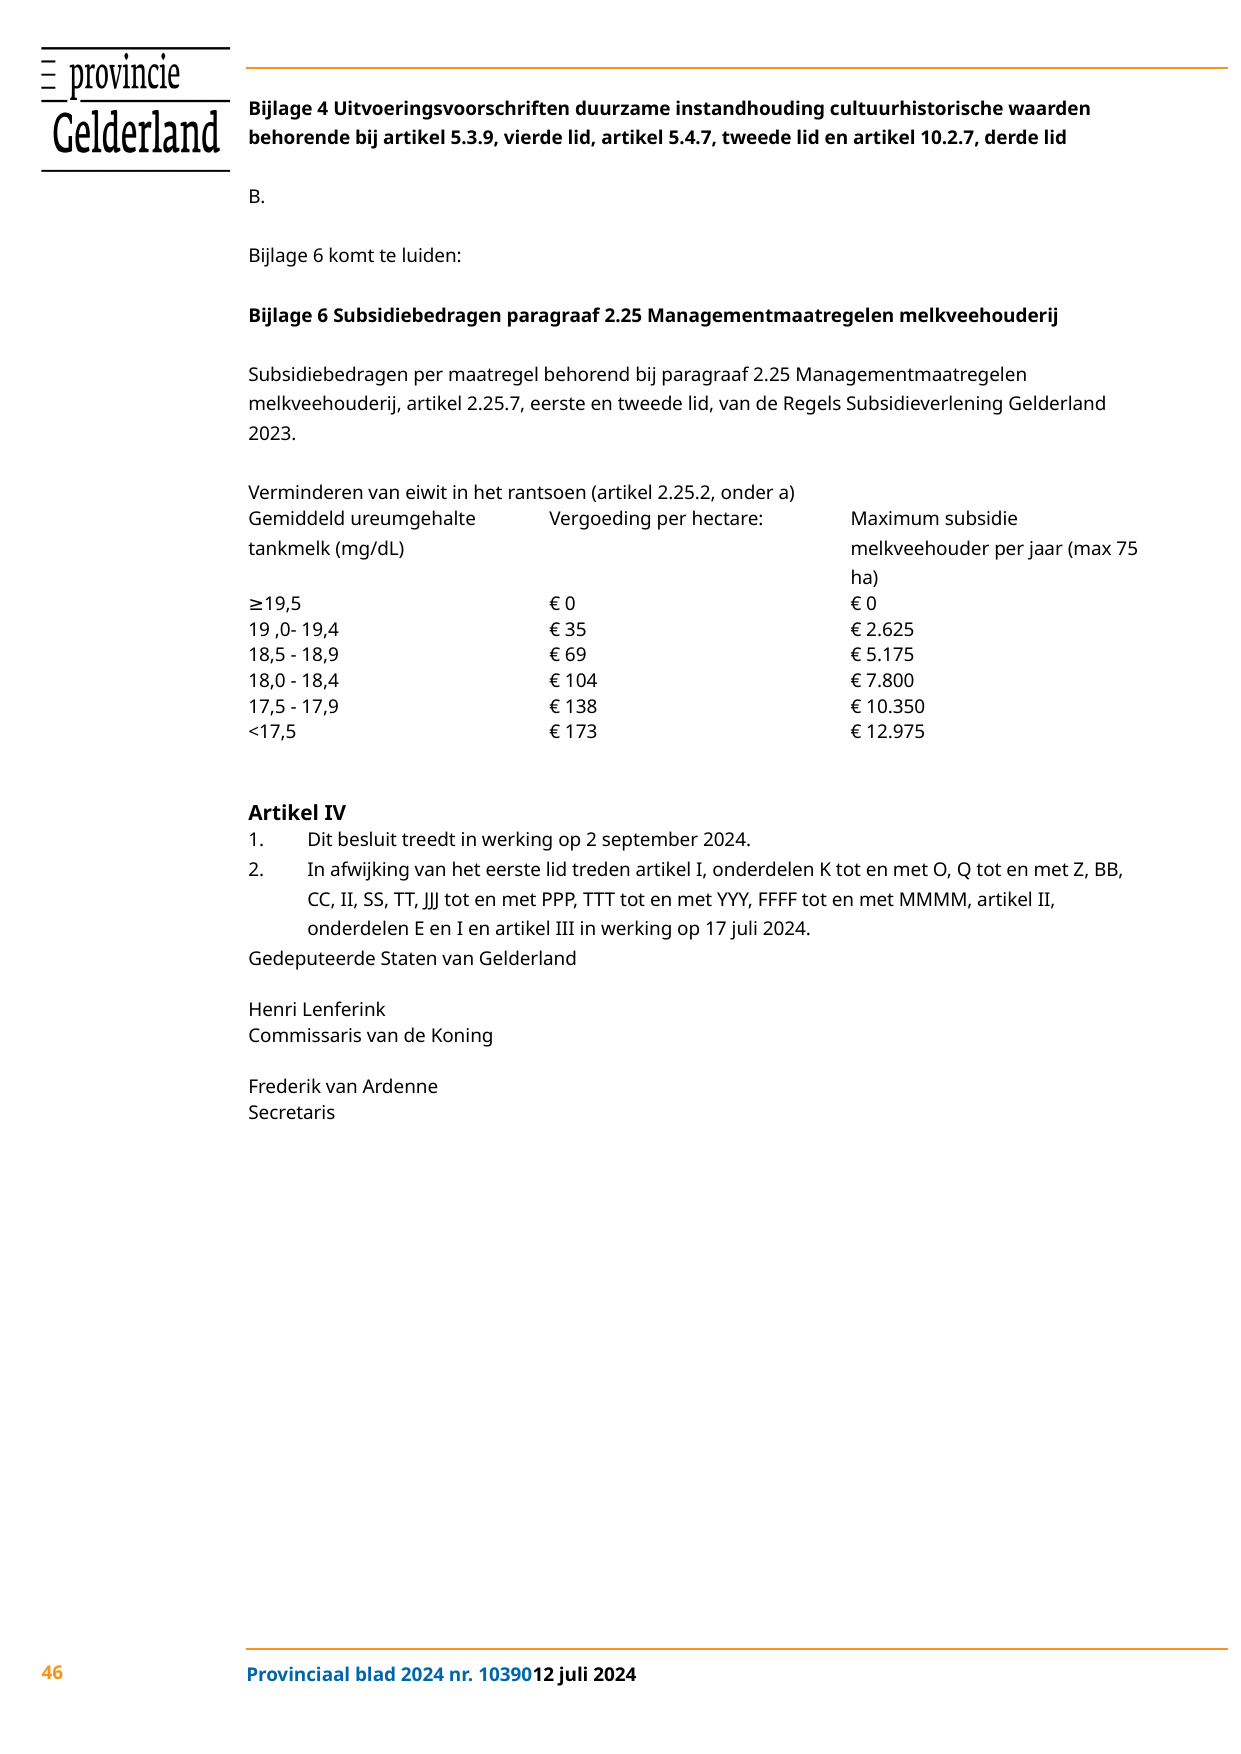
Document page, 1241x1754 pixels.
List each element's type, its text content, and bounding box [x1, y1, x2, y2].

table_cell € 12.975 [850, 719, 1152, 744]
table_cell € 35 [549, 616, 850, 642]
table_cell € 0 [850, 590, 1152, 616]
picture [41, 47, 231, 172]
table_cell € 7.800 [850, 667, 1152, 693]
text Henri Lenferink [248, 996, 1152, 1022]
text Bijlage 6 komt te luiden: [248, 243, 1152, 268]
table_cell € 104 [549, 667, 850, 693]
text Bijlage 4 Uitvoeringsvoorschriften duurzame instandhouding cultuurhistorische waarden behorende bij artikel 5.3.9, vierde lid, artikel 5.4.7, tweede lid en artikel 10.2.7, derde lid [248, 95, 1152, 150]
text Subsidiebedragen per maatregel behorend bij paragraaf 2.25 Managementmaatregelen melkveehouderij, artikel 2.25.7, eerste en tweede lid, van de Regels Subsidieverlening Gelderland 2023. [248, 361, 1152, 446]
text Gedeputeerde Staten van Gelderland [248, 945, 1152, 971]
table_cell 18,5 - 18,9 [248, 642, 549, 667]
list Dit besluit treedt in werking op 2 september 2024. [248, 827, 1152, 852]
table_cell <17,5 [248, 719, 549, 744]
table_cell Gemiddeld ureumgehalte tankmelk (mg/dL) [248, 505, 549, 590]
table_cell Maximum subsidie melkveehouder per jaar (max 75 ha) [850, 505, 1152, 590]
table_cell 19 ,0- 19,4 [248, 616, 549, 642]
table_cell € 69 [549, 642, 850, 667]
text Secretaris [248, 1099, 1152, 1125]
table_cell € 5.175 [850, 642, 1152, 667]
table_cell € 173 [549, 719, 850, 744]
text Artikel IV [248, 798, 1152, 827]
text Frederik van Ardenne [248, 1073, 1152, 1099]
table_header Verminderen van eiwit in het rantsoen (artikel 2.25.2, onder a) [248, 480, 1152, 505]
table_cell ≥19,5 [248, 590, 549, 616]
table_cell € 0 [549, 590, 850, 616]
text B. [248, 183, 1152, 209]
list In afwijking van het eerste lid treden artikel I, onderdelen K tot en met O, Q tot en met Z, BB, CC, II, SS, TT, JJJ tot en met PPP, TTT tot en met YYY, FFFF tot en met MMMM, artikel II, onderdelen E en I en artikel III in werking op 17 juli 2024. [248, 856, 1152, 941]
table_cell 18,0 - 18,4 [248, 667, 549, 693]
text Commissaris van de Koning [248, 1022, 1152, 1048]
table_cell 17,5 - 17,9 [248, 693, 549, 719]
table_cell € 2.625 [850, 616, 1152, 642]
table_cell € 10.350 [850, 693, 1152, 719]
table_cell € 138 [549, 693, 850, 719]
text Bijlage 6 Subsidiebedragen paragraaf 2.25 Managementmaatregelen melkveehouderij [248, 302, 1152, 328]
table_cell Vergoeding per hectare: [549, 505, 850, 590]
